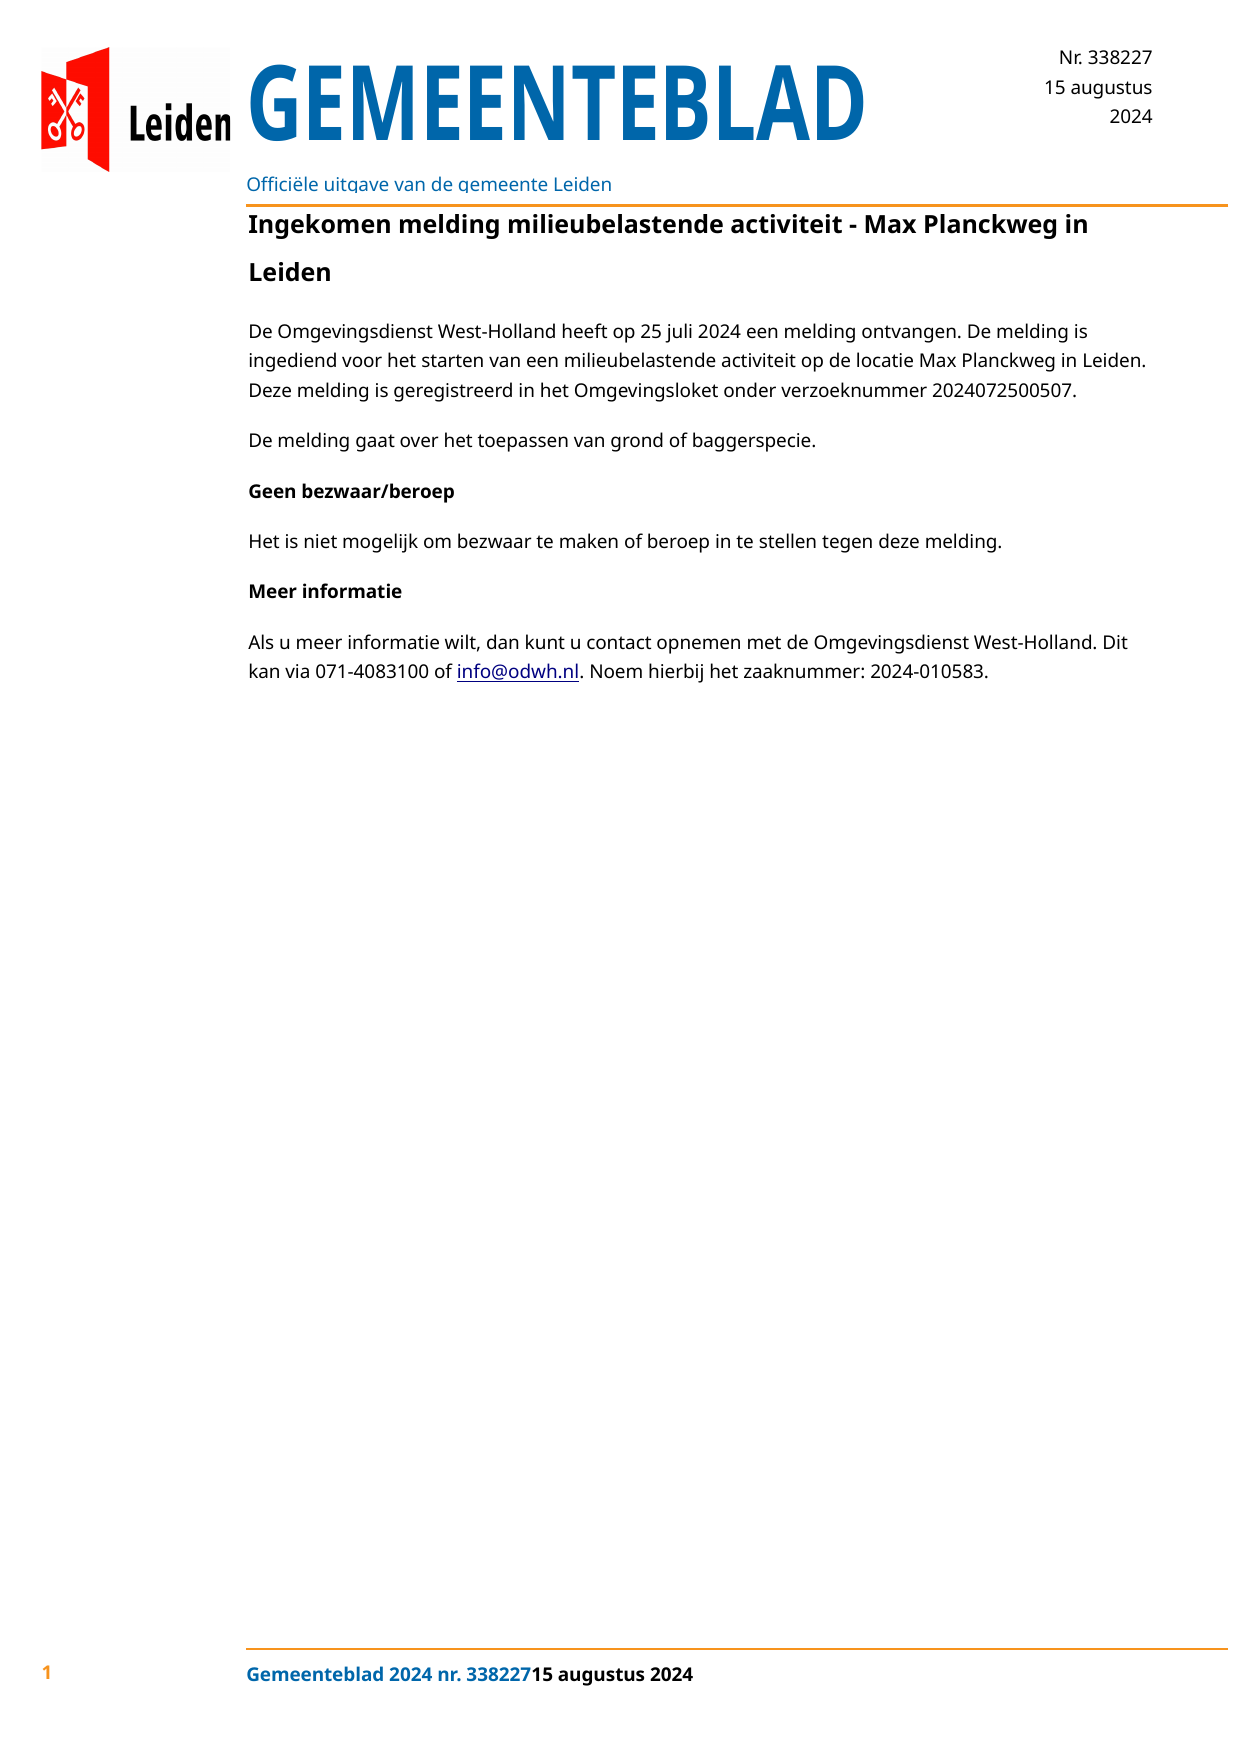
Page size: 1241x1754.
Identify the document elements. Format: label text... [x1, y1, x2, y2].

text Geen bezwaar/beroep [248, 478, 1152, 504]
text Meer informatie [248, 579, 1152, 604]
text De melding gaat over het toepassen van grond of baggerspecie. [248, 427, 1152, 453]
text Ingekomen melding milieubelastende activiteit - Max Planckweg in Leiden [248, 207, 1152, 288]
text De Omgevingsdienst West-Holland heeft op 25 juli 2024 een melding ontvangen. De melding is ingediend voor het starten van een milieubelastende activiteit op de locatie Max Planckweg in Leiden. Deze melding is geregistreerd in het Omgevingsloket onder verzoeknummer 2024072500507. [248, 318, 1152, 403]
text Het is niet mogelijk om bezwaar te maken of beroep in te stellen tegen deze melding. [248, 528, 1152, 554]
picture [41, 47, 231, 172]
text Als u meer informatie wilt, dan kunt u contact opnemen met de Omgevingsdienst West-Holland. Dit kan via 071-4083100 of info@odwh.nl. Noem hierbij het zaaknummer: 2024-010583. [248, 629, 1152, 684]
